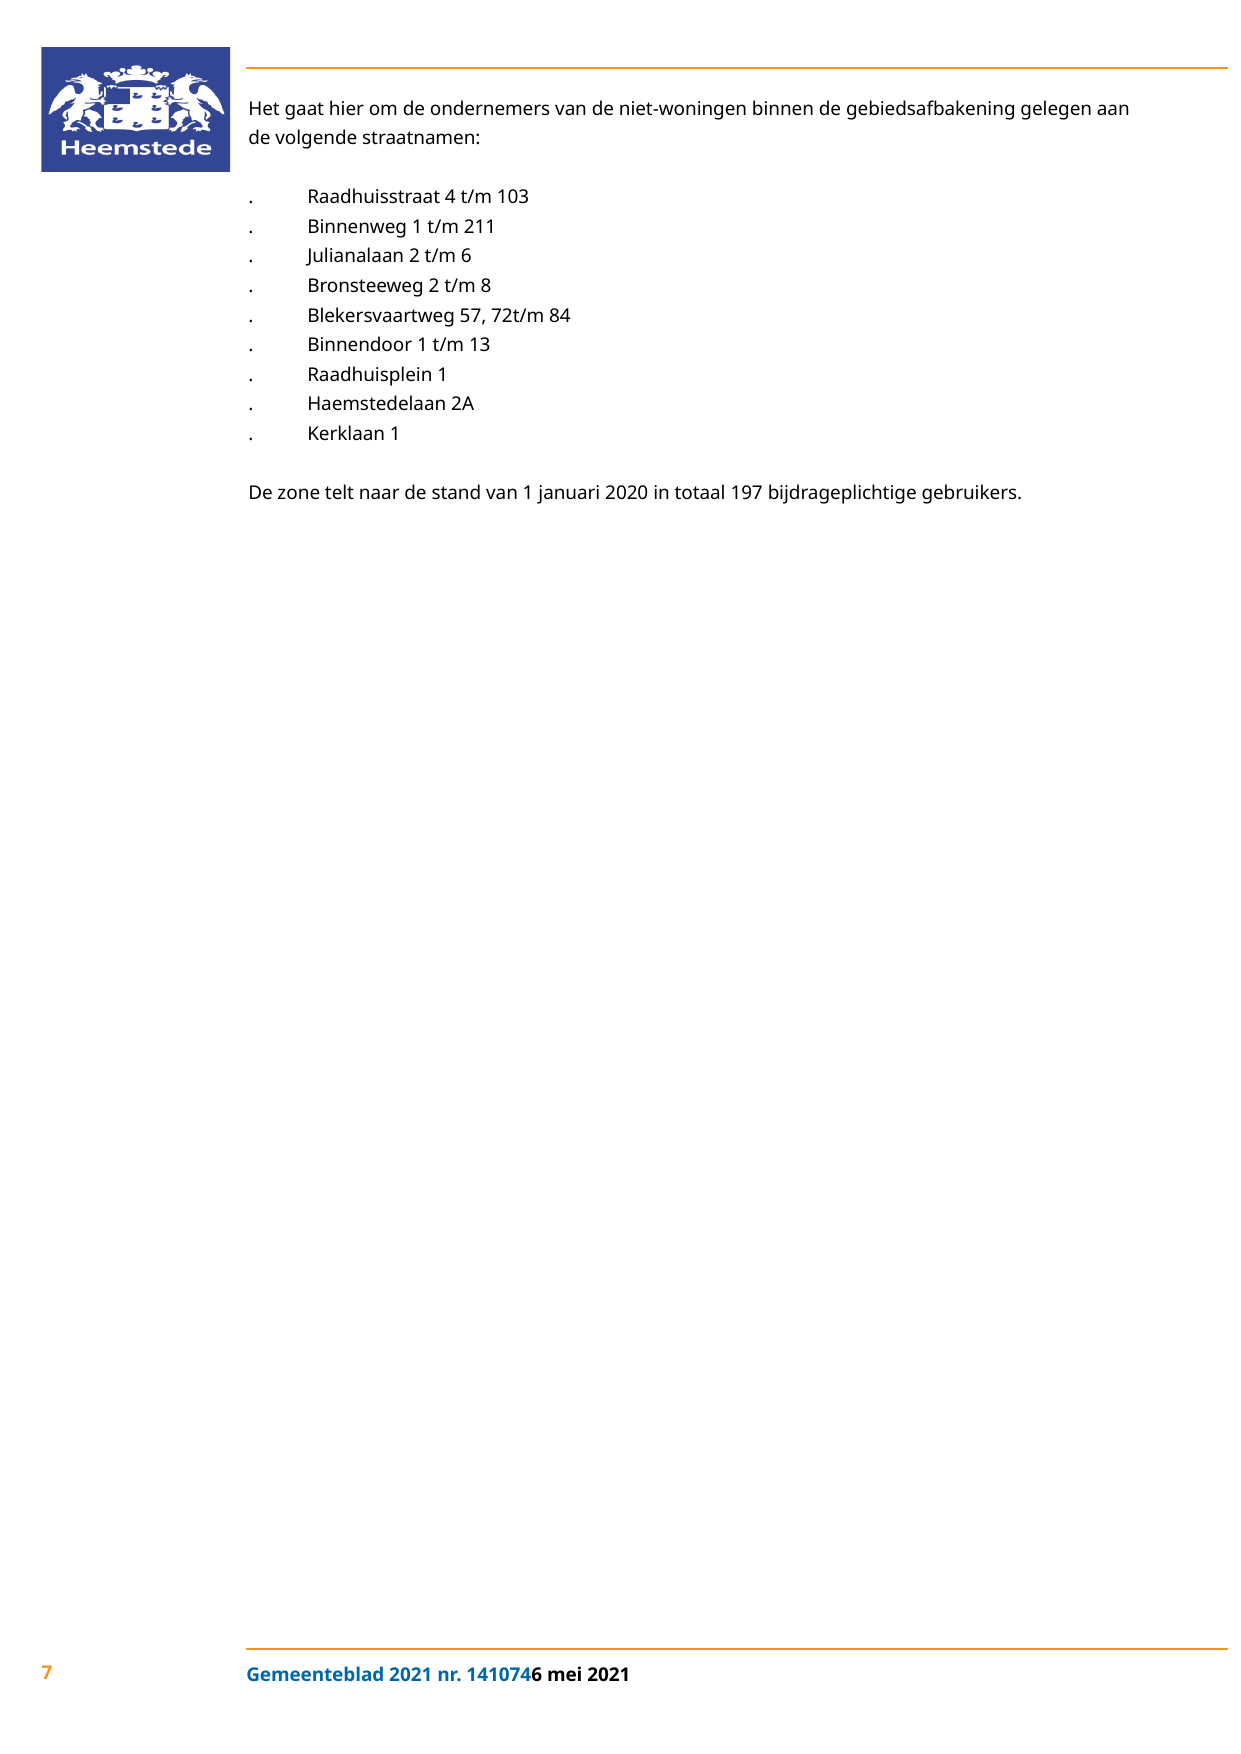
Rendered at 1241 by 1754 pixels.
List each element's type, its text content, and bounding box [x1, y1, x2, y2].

text Het gaat hier om de ondernemers van de niet-woningen binnen de gebiedsafbakening gelegen aan de volgende straatnamen: [248, 95, 1152, 150]
list Kerklaan 1 [248, 420, 1152, 446]
picture [41, 47, 231, 172]
text De zone telt naar de stand van 1 januari 2020 in totaal 197 bijdrageplichtige gebruikers. [248, 479, 1152, 505]
list Haemstedelaan 2A [248, 391, 1152, 416]
list Raadhuisplein 1 [248, 361, 1152, 387]
list Binnendoor 1 t/m 13 [248, 331, 1152, 357]
list Blekersvaartweg 57, 72t/m 84 [248, 302, 1152, 328]
list Julianalaan 2 t/m 6 [248, 243, 1152, 268]
list Binnenweg 1 t/m 211 [248, 213, 1152, 239]
list Bronsteeweg 2 t/m 8 [248, 272, 1152, 298]
list Raadhuisstraat 4 t/m 103 [248, 183, 1152, 209]
